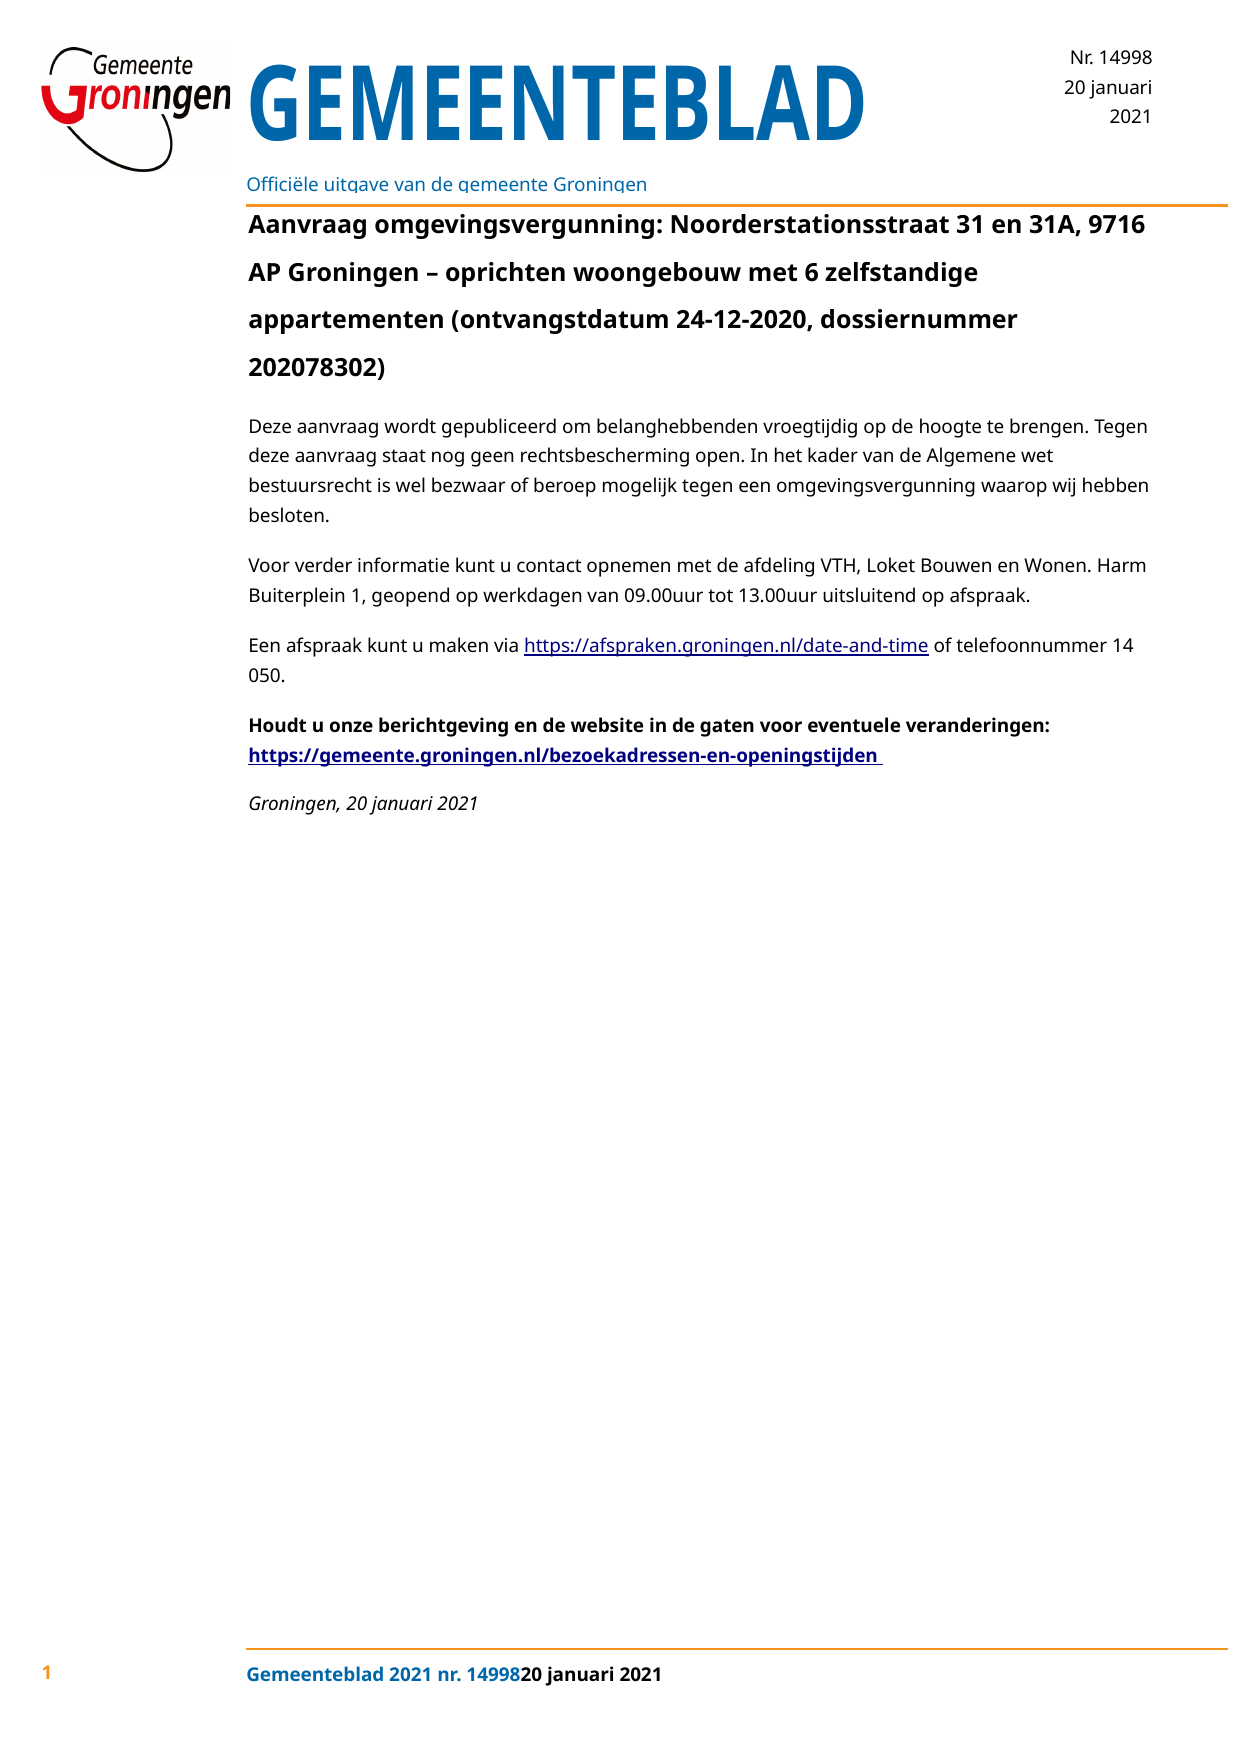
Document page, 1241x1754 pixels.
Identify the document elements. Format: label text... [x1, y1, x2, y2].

text Houdt u onze berichtgeving en de website in de gaten voor eventuele veranderingen: https://gemeente.groningen.nl/bezoekadressen-en-openingstijden [248, 712, 1152, 768]
text Groningen, 20 januari 2021 [248, 790, 1152, 815]
text Voor verder informatie kunt u contact opnemen met de afdeling VTH, Loket Bouwen en Wonen. Harm Buiterplein 1, geopend op werkdagen van 09.00uur tot 13.00uur uitsluitend op afspraak. [248, 552, 1152, 608]
text Aanvraag omgevingsvergunning: Noorderstationsstraat 31 en 31A, 9716 AP Groningen – oprichten woongebouw met 6 zelfstandige appartementen (ontvangstdatum 24-12-2020, dossiernummer 202078302) [248, 207, 1152, 384]
picture [41, 47, 231, 172]
text Deze aanvraag wordt gepubliceerd om belanghebbenden vroegtijdig op de hoogte te brengen. Tegen deze aanvraag staat nog geen rechtsbescherming open. In het kader van de Algemene wet bestuursrecht is wel bezwaar of beroep mogelijk tegen een omgevingsvergunning waarop wij hebben besloten. [248, 413, 1152, 528]
text Een afspraak kunt u maken via https://afspraken.groningen.nl/date-and-time of telefoonnummer 14 050. [248, 632, 1152, 688]
